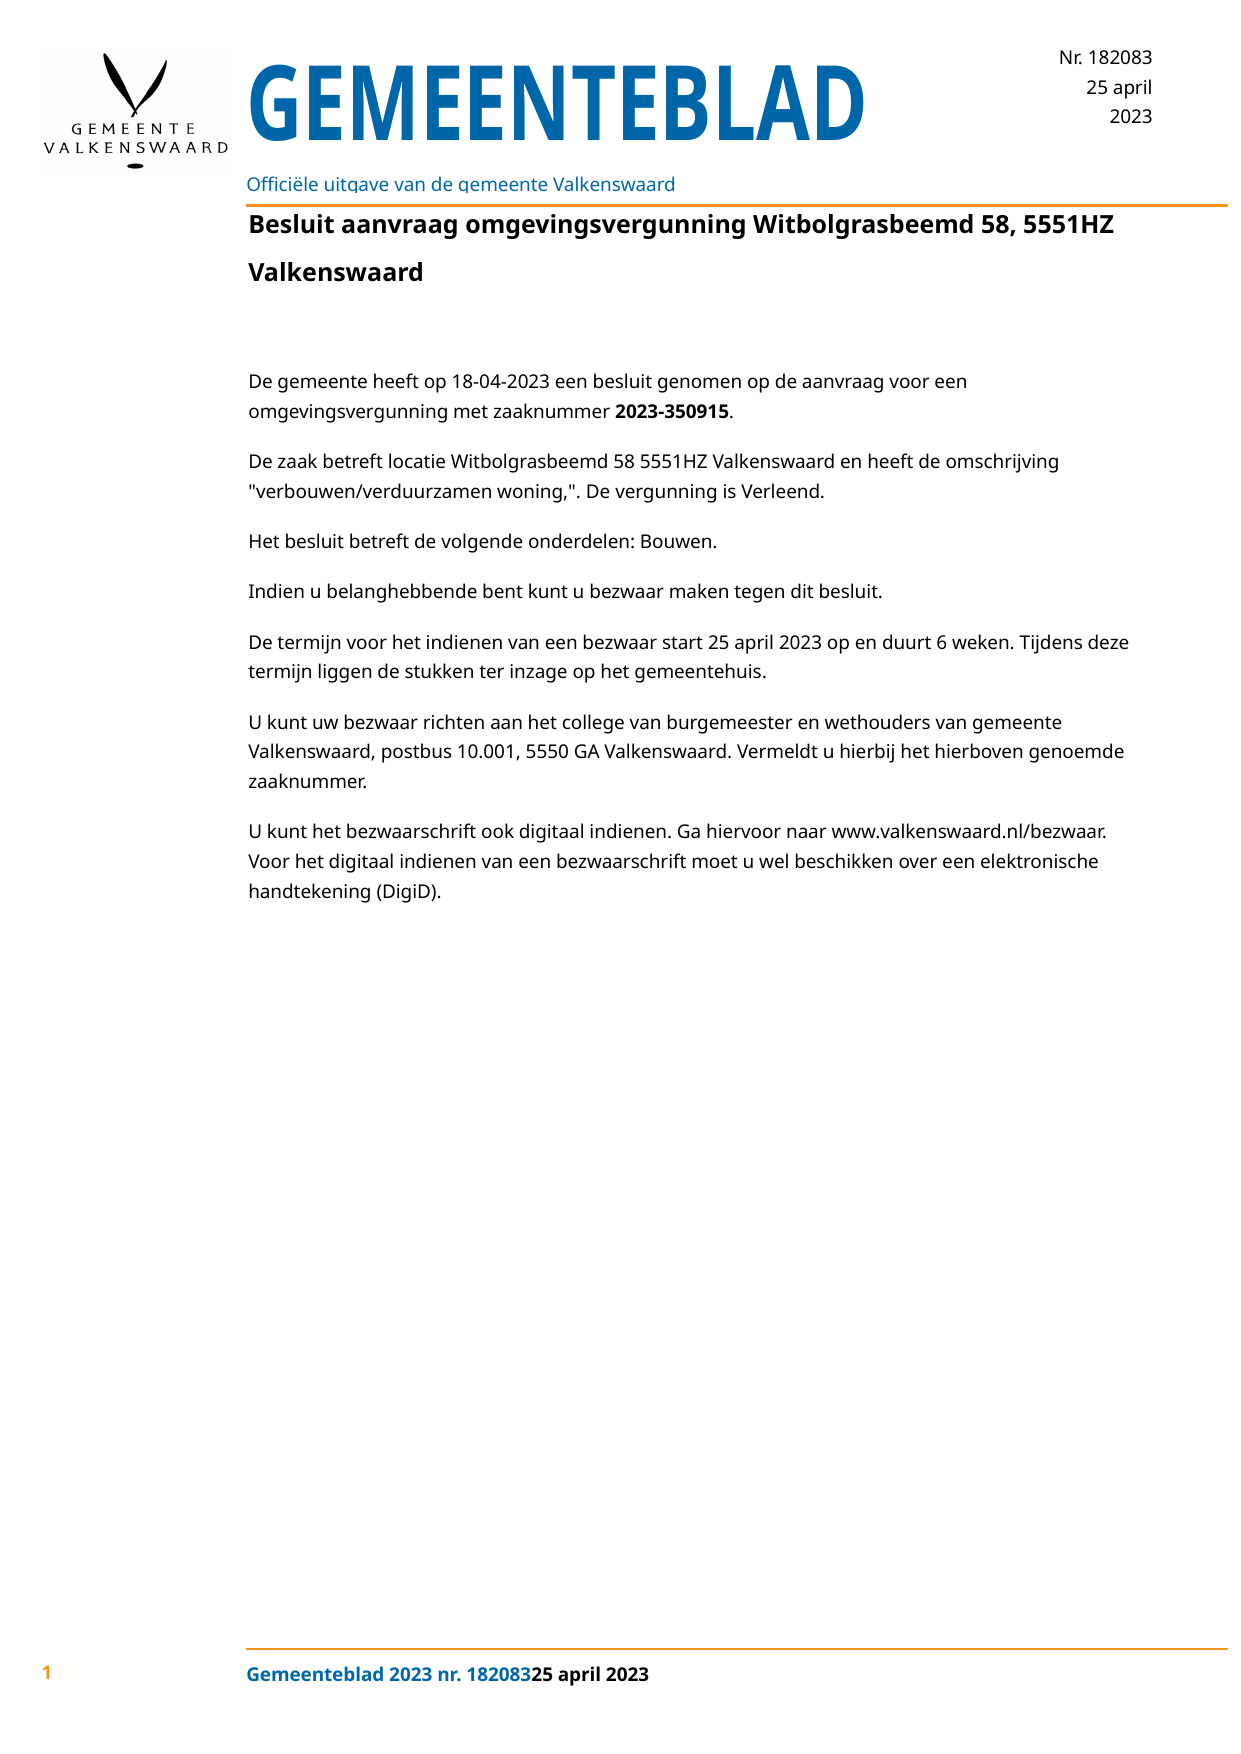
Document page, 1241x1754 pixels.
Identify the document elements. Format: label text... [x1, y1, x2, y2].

text Indien u belanghebbende bent kunt u bezwaar maken tegen dit besluit. [248, 579, 1152, 604]
text De termijn voor het indienen van een bezwaar start 25 april 2023 op en duurt 6 weken. Tijdens deze termijn liggen de stukken ter inzage op het gemeentehuis. [248, 629, 1152, 684]
text Besluit aanvraag omgevingsvergunning Witbolgrasbeemd 58, 5551HZ Valkenswaard [248, 207, 1152, 288]
text U kunt het bezwaarschrift ook digitaal indienen. Ga hiervoor naar www.valkenswaard.nl/bezwaar. Voor het digitaal indienen van een bezwaarschrift moet u wel beschikken over een elektronische handtekening (DigiD). [248, 819, 1152, 904]
text De zaak betreft locatie Witbolgrasbeemd 58 5551HZ Valkenswaard en heeft de omschrijving "verbouwen/verduurzamen woning,". De vergunning is Verleend. [248, 448, 1152, 504]
text Het besluit betreft de volgende onderdelen: Bouwen. [248, 528, 1152, 554]
text U kunt uw bezwaar richten aan het college van burgemeester en wethouders van gemeente Valkenswaard, postbus 10.001, 5550 GA Valkenswaard. Vermeldt u hierbij het hierboven genoemde zaaknummer. [248, 709, 1152, 794]
text De gemeente heeft op 18-04-2023 een besluit genomen op de aanvraag voor een omgevingsvergunning met zaaknummer 2023-350915. [248, 368, 1152, 424]
picture [41, 47, 231, 172]
